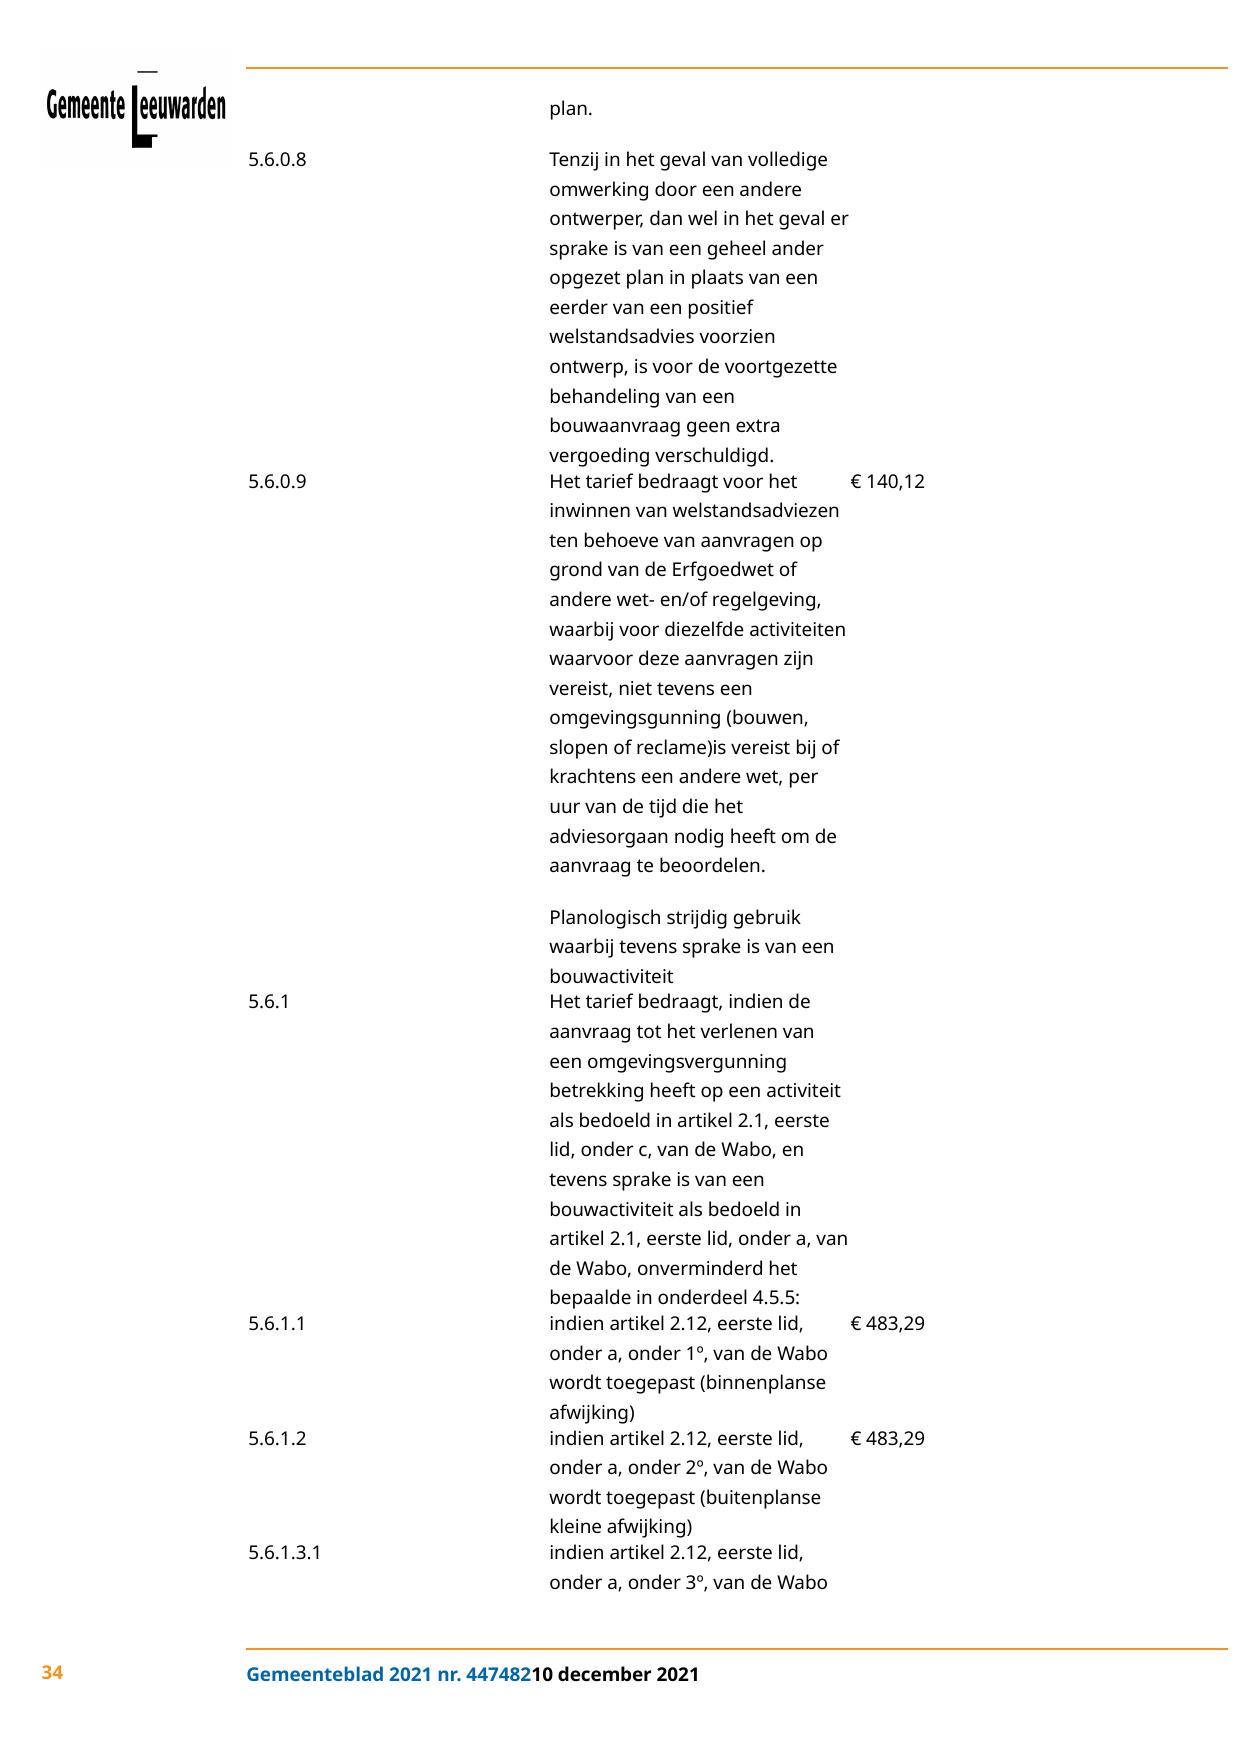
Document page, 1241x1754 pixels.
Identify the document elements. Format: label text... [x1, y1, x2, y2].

table_cell [549, 878, 850, 904]
table_cell Het tarief bedraagt voor het inwinnen van welstandsadviezen ten behoeve van aanvragen op grond van de Erfgoedwet of andere wet- en/of regelgeving, waarbij voor diezelfde activiteiten waarvoor deze aanvragen zijn vereist, niet tevens een omgevingsgunning (bouwen, slopen of reclame)is vereist bij of krachtens een andere wet, per uur van de tijd die het adviesorgaan nodig heeft om de aanvraag te beoordelen. [549, 468, 850, 878]
table_cell 5.6.0.9 [248, 468, 549, 878]
table_cell 5.6.1.1 [248, 1310, 549, 1425]
table_cell [850, 1539, 1152, 1594]
table_cell [850, 95, 1152, 121]
table_cell [248, 95, 549, 121]
table_cell [549, 121, 850, 146]
table_cell [850, 878, 1152, 904]
table_cell € 483,29 [850, 1425, 1152, 1539]
table_cell indien artikel 2.12, eerste lid, onder a, onder 3º, van de Wabo [549, 1539, 850, 1594]
table_cell [850, 989, 1152, 1310]
table_cell Het tarief bedraagt, indien de aanvraag tot het verlenen van een omgevingsvergunning betrekking heeft op een activiteit als bedoeld in artikel 2.1, eerste lid, onder c, van de Wabo, en tevens sprake is van een bouwactiviteit als bedoeld in artikel 2.1, eerste lid, onder a, van de Wabo, onverminderd het bepaalde in onderdeel 4.5.5: [549, 989, 850, 1310]
picture [41, 47, 231, 172]
table_cell Planologisch strijdig gebruik waarbij tevens sprake is van een bouwactiviteit [549, 904, 850, 989]
table_cell [850, 146, 1152, 468]
table_cell [248, 121, 549, 146]
table_cell 5.6.0.8 [248, 146, 549, 468]
table_cell indien artikel 2.12, eerste lid, onder a, onder 1º, van de Wabo wordt toegepast (binnenplanse afwijking) [549, 1310, 850, 1425]
table_cell [850, 121, 1152, 146]
table_cell indien artikel 2.12, eerste lid, onder a, onder 2º, van de Wabo wordt toegepast (buitenplanse kleine afwijking) [549, 1425, 850, 1539]
table_cell € 483,29 [850, 1310, 1152, 1425]
table_cell 5.6.1.3.1 [248, 1539, 549, 1594]
table_cell [248, 878, 549, 904]
table_cell [248, 904, 549, 989]
table_cell 5.6.1 [248, 989, 549, 1310]
table_cell € 140,12 [850, 468, 1152, 878]
table_cell [850, 904, 1152, 989]
table_cell 5.6.1.2 [248, 1425, 549, 1539]
table_cell plan. [549, 95, 850, 121]
table_cell Tenzij in het geval van volledige omwerking door een andere ontwerper, dan wel in het geval er sprake is van een geheel ander opgezet plan in plaats van een eerder van een positief welstandsadvies voorzien ontwerp, is voor de voortgezette behandeling van een bouwaanvraag geen extra vergoeding verschuldigd. [549, 146, 850, 468]
